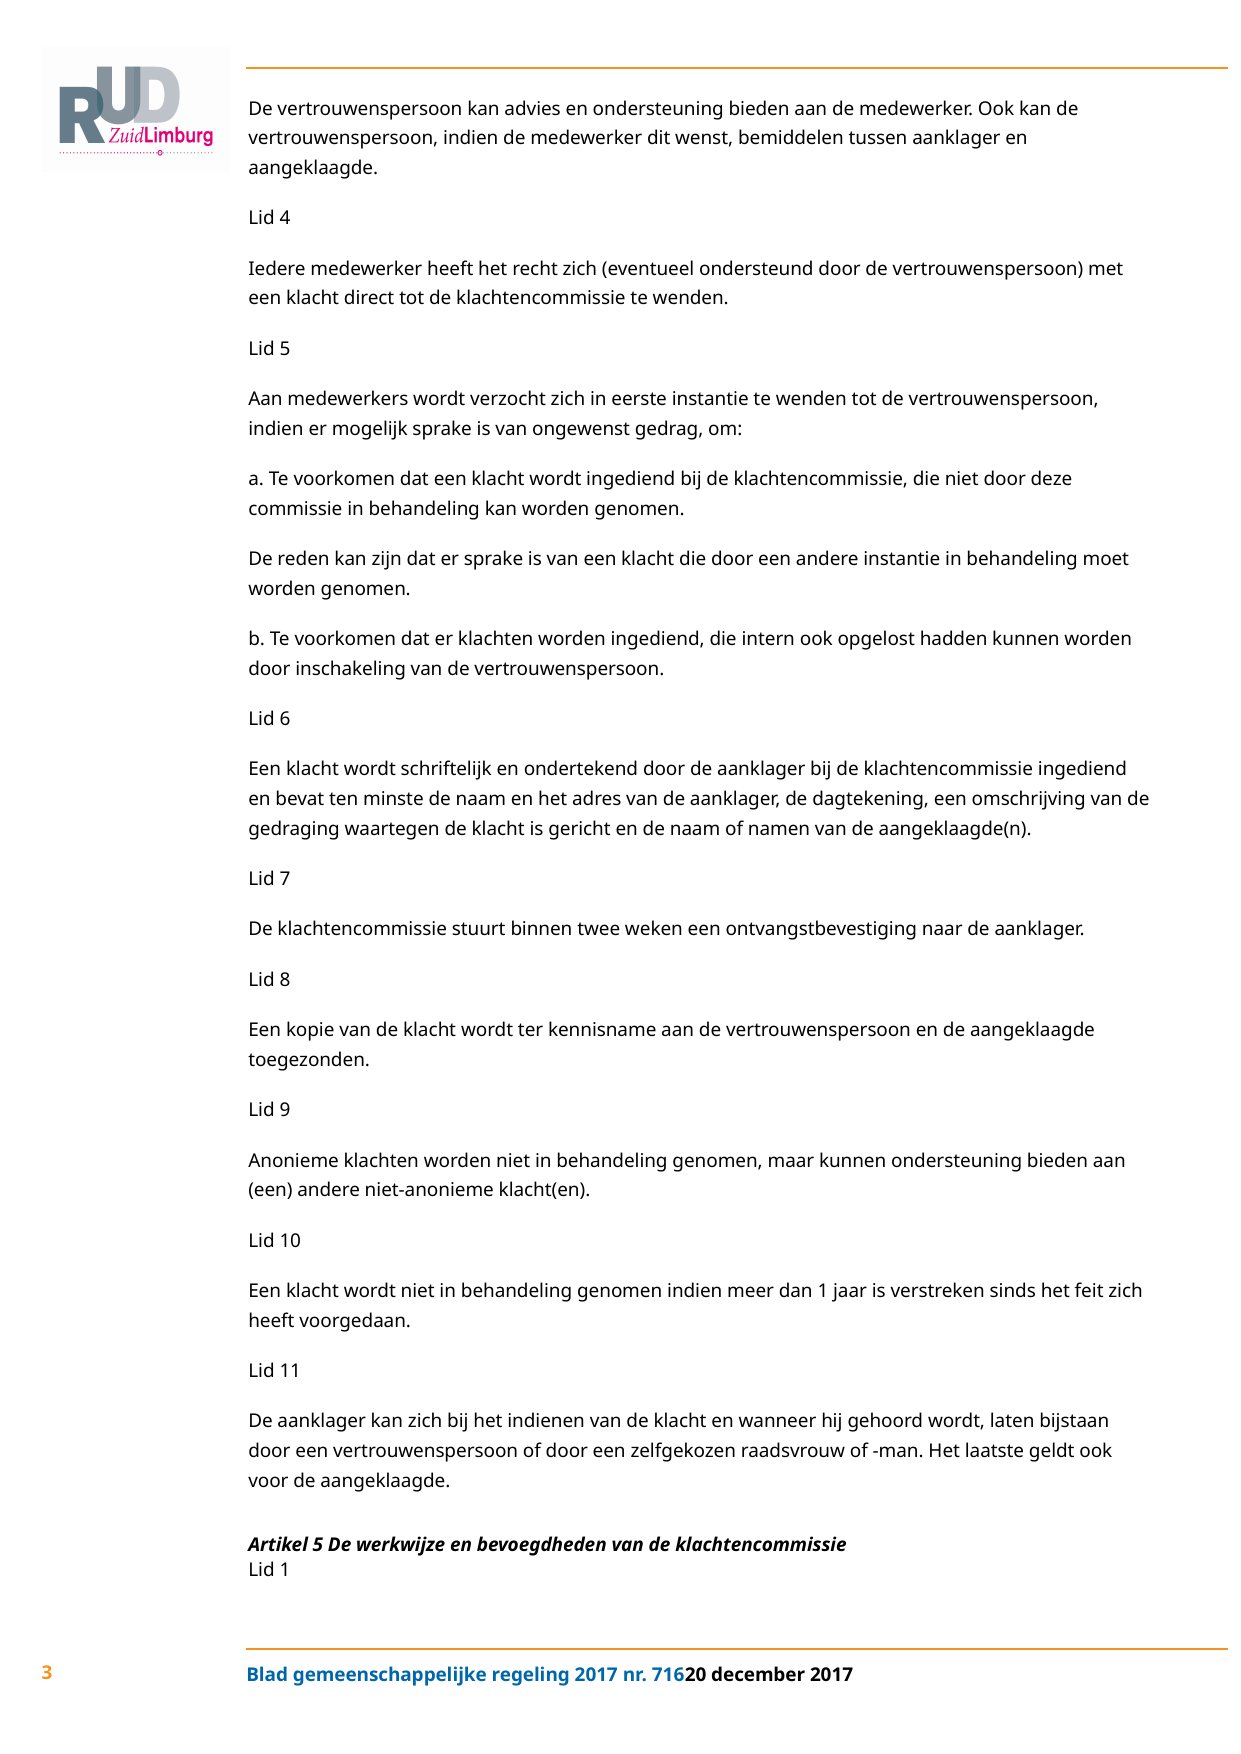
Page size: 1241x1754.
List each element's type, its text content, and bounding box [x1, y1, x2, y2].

text Een klacht wordt schriftelijk en ondertekend door de aanklager bij de klachtencommissie ingediend en bevat ten minste de naam en het adres van de aanklager, de dagtekening, een omschrijving van de gedraging waartegen de klacht is gericht en de naam of namen van de aangeklaagde(n). [248, 756, 1152, 841]
text De vertrouwenspersoon kan advies en ondersteuning bieden aan de medewerker. Ook kan de vertrouwenspersoon, indien de medewerker dit wenst, bemiddelen tussen aanklager en aangeklaagde. [248, 95, 1152, 180]
text Lid 5 [248, 335, 1152, 361]
text Een klacht wordt niet in behandeling genomen indien meer dan 1 jaar is verstreken sinds het feit zich heeft voorgedaan. [248, 1277, 1152, 1333]
text b. Te voorkomen dat er klachten worden ingediend, die intern ook opgelost hadden kunnen worden door inschakeling van de vertrouwenspersoon. [248, 625, 1152, 681]
text Artikel 5 De werkwijze en bevoegdheden van de klachtencommissie [248, 1531, 1152, 1557]
text Aan medewerkers wordt verzocht zich in eerste instantie te wenden tot de vertrouwenspersoon, indien er mogelijk sprake is van ongewenst gedrag, om: [248, 385, 1152, 441]
text Lid 8 [248, 966, 1152, 992]
text De klachtencommissie stuurt binnen twee weken een ontvangstbevestiging naar de aanklager. [248, 916, 1152, 941]
text De aanklager kan zich bij het indienen van de klacht en wanneer hij gehoord wordt, laten bijstaan door een vertrouwenspersoon of door een zelfgekozen raadsvrouw of -man. Het laatste geldt ook voor de aangeklaagde. [248, 1408, 1152, 1493]
text Een kopie van de klacht wordt ter kennisname aan de vertrouwenspersoon en de aangeklaagde toegezonden. [248, 1016, 1152, 1072]
text De reden kan zijn dat er sprake is van een klacht die door een andere instantie in behandeling moet worden genomen. [248, 545, 1152, 601]
picture [41, 47, 231, 172]
text Anonieme klachten worden niet in behandeling genomen, maar kunnen ondersteuning bieden aan (een) andere niet-anonieme klacht(en). [248, 1147, 1152, 1202]
text Lid 10 [248, 1227, 1152, 1253]
text Lid 4 [248, 204, 1152, 230]
text Lid 1 [248, 1557, 1152, 1582]
text Lid 6 [248, 705, 1152, 731]
text Lid 9 [248, 1096, 1152, 1122]
text Lid 11 [248, 1357, 1152, 1383]
text a. Te voorkomen dat een klacht wordt ingediend bij de klachtencommissie, die niet door deze commissie in behandeling kan worden genomen. [248, 465, 1152, 521]
text Iedere medewerker heeft het recht zich (eventueel ondersteund door de vertrouwenspersoon) met een klacht direct tot de klachtencommissie te wenden. [248, 255, 1152, 310]
text Lid 7 [248, 865, 1152, 891]
